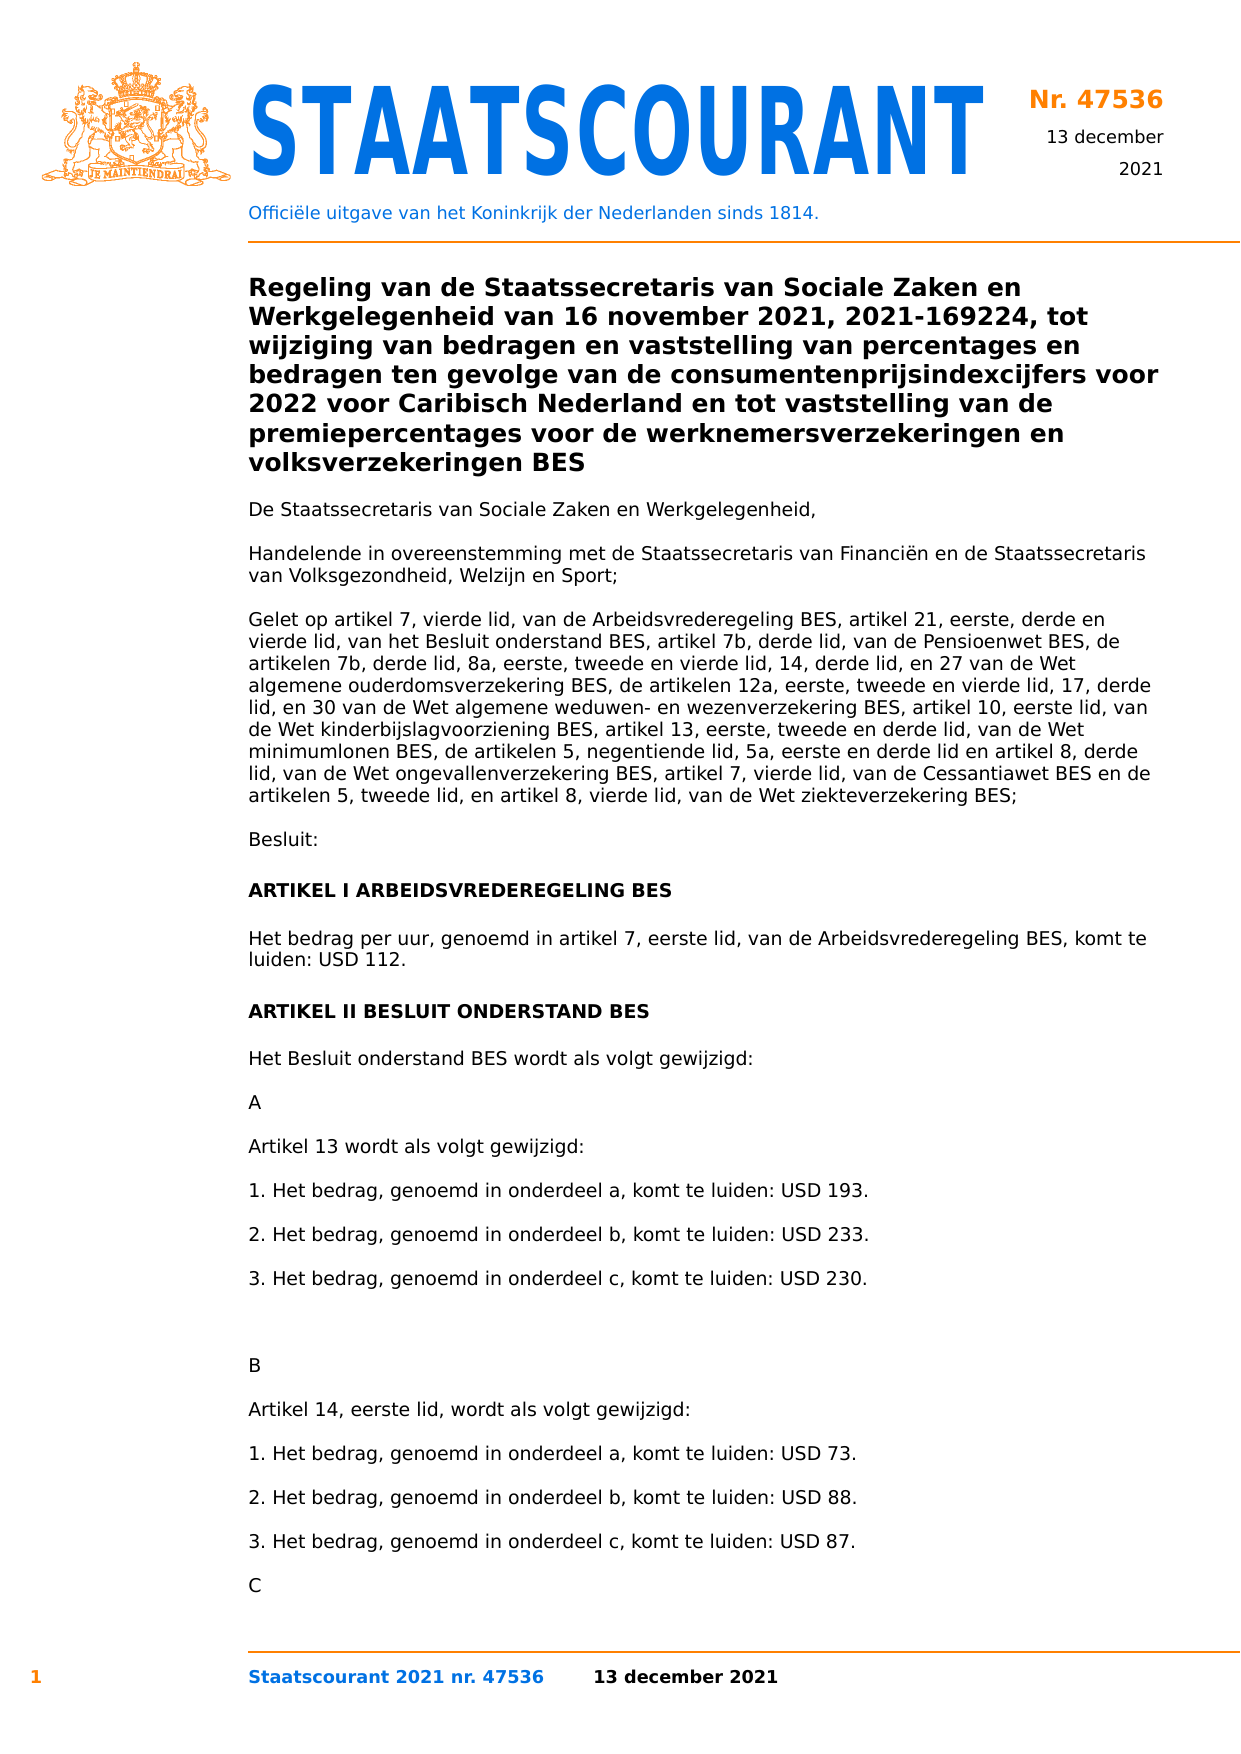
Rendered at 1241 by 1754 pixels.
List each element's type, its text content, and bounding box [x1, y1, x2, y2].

table_cell 13 december [998, 121, 1240, 153]
subtitle Regeling van de Staatssecretaris van Sociale Zaken en Werkgelegenheid van 16 november 2021, 2021-169224, tot wijziging van bedragen en vaststelling van percentages en bedragen ten gevolge van de consumentenprijsindexcijfers voor 2022 voor Caribisch Nederland en tot vaststelling van de premiepercentages voor de werknemersverzekeringen en volksverzekeringen BES [248, 273, 1163, 477]
text 1. Het bedrag, genoemd in onderdeel a, komt te luiden: USD 73. [248, 1443, 1163, 1465]
table_cell Officiële uitgave van het Koninkrijk der Nederlanden sinds 1814. [248, 203, 1240, 241]
picture [41, 62, 231, 186]
text A [248, 1092, 1163, 1114]
text Besluit: [248, 828, 1163, 850]
text 3. Het bedrag, genoemd in onderdeel c, komt te luiden: USD 87. [248, 1531, 1163, 1553]
text Het Besluit onderstand BES wordt als volgt gewijzigd: [248, 1048, 1163, 1070]
text Artikel 13 wordt als volgt gewijzigd: [248, 1136, 1163, 1158]
subtitle ARTIKEL I ARBEIDSVREDEREGELING BES [248, 880, 1163, 902]
table_cell 2021 [998, 153, 1240, 203]
text C [248, 1574, 1163, 1597]
text 1. Het bedrag, genoemd in onderdeel a, komt te luiden: USD 193. [248, 1180, 1163, 1202]
table_header [25, 62, 248, 241]
text De Staatssecretaris van Sociale Zaken en Werkgelegenheid, [248, 499, 1163, 521]
text 3. Het bedrag, genoemd in onderdeel c, komt te luiden: USD 230. [248, 1268, 1163, 1289]
text B [248, 1355, 1163, 1377]
text Gelet op artikel 7, vierde lid, van de Arbeidsvrederegeling BES, artikel 21, eerste, derde en vierde lid, van het Besluit onderstand BES, artikel 7b, derde lid, van de Pensioenwet BES, de artikelen 7b, derde lid, 8a, eerste, tweede en vierde lid, 14, derde lid, en 27 van de Wet algemene ouderdomsverzekering BES, de artikelen 12a, eerste, tweede en vierde lid, 17, derde lid, en 30 van de Wet algemene weduwen- en wezenverzekering BES, artikel 10, eerste lid, van de Wet kinderbijslagvoorziening BES, artikel 13, eerste, tweede en derde lid, van de Wet minimumlonen BES, de artikelen 5, negentiende lid, 5a, eerste en derde lid en artikel 8, derde lid, van de Wet ongevallenverzekering BES, artikel 7, vierde lid, van de Cessantiawet BES en de artikelen 5, tweede lid, en artikel 8, vierde lid, van de Wet ziekteverzekering BES; [248, 609, 1163, 807]
text 2. Het bedrag, genoemd in onderdeel b, komt te luiden: USD 233. [248, 1224, 1163, 1246]
text 2. Het bedrag, genoemd in onderdeel b, komt te luiden: USD 88. [248, 1487, 1163, 1509]
subtitle ARTIKEL II BESLUIT ONDERSTAND BES [248, 1001, 1163, 1023]
text Artikel 14, eerste lid, wordt als volgt gewijzigd: [248, 1399, 1163, 1421]
text Handelende in overeenstemming met de Staatssecretaris van Financiën en de Staatssecretaris van Volksgezondheid, Welzijn en Sport; [248, 543, 1163, 587]
table_header STAATSCOURANT [248, 62, 998, 203]
text Het bedrag per uur, genoemd in artikel 7, eerste lid, van de Arbeidsvrederegeling BES, komt te luiden: USD 112. [248, 927, 1163, 971]
table_header Nr. 47536 [998, 62, 1240, 121]
